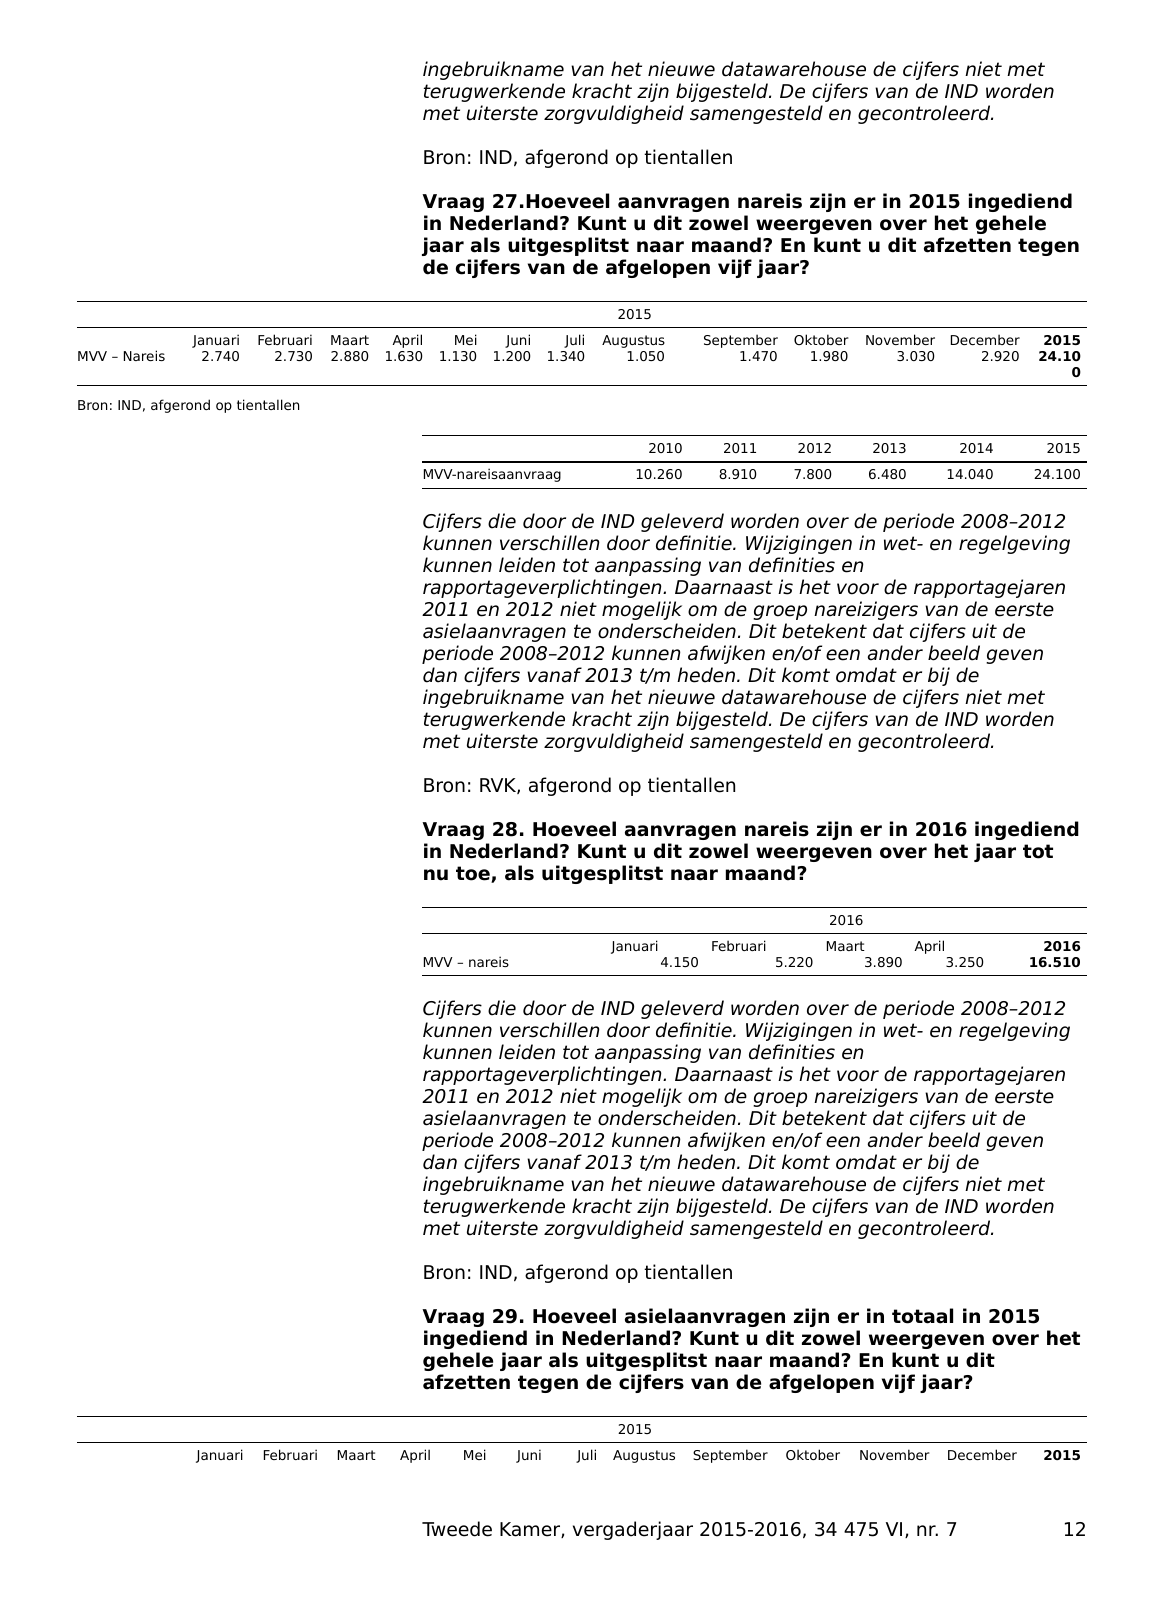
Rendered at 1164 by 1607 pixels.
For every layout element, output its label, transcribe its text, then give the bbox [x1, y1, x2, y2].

table_cell November [846, 1443, 935, 1463]
table_header 2012 [763, 436, 838, 461]
table_cell 2016 [990, 934, 1087, 954]
table_cell 1.200 [483, 349, 537, 385]
table_cell Maart [324, 1443, 381, 1463]
table_cell November [854, 328, 941, 349]
table_cell 3.890 [819, 954, 908, 975]
table_cell [77, 328, 182, 349]
table_cell [422, 934, 606, 954]
table_header 2014 [913, 436, 999, 461]
table_header 2015 [183, 302, 1087, 327]
table_header [77, 1417, 183, 1442]
table_cell Maart [819, 934, 908, 954]
table_header 2015 [1000, 436, 1087, 461]
table_cell 2.920 [941, 349, 1025, 385]
table_cell Februari [246, 328, 319, 349]
table_cell April [381, 1443, 437, 1463]
table_cell 4.150 [606, 954, 705, 975]
table_cell Juni [492, 1443, 547, 1463]
table_cell 1.050 [591, 349, 671, 385]
table_cell 16.510 [990, 954, 1087, 975]
table_cell 3.250 [909, 954, 990, 975]
table_cell Mei [429, 328, 483, 349]
table_cell Januari [183, 328, 246, 349]
table_cell Februari [249, 1443, 324, 1463]
table_cell 1.130 [429, 349, 483, 385]
table_cell 5.220 [705, 954, 819, 975]
table_cell 1.470 [671, 349, 783, 385]
table_cell Augustus [603, 1443, 682, 1463]
text Bron: IND, afgerond op tientallen [422, 147, 1087, 169]
table_cell December [935, 1443, 1023, 1463]
table_cell Juni [483, 328, 537, 349]
table_cell 14.040 [913, 463, 999, 488]
text Cijfers die door de IND geleverd worden over de periode 2008–2012 kunnen verschillen door definitie. Wijzigingen in wet- en regelgeving kunnen leiden tot aanpassing van definities en rapportageverplichtingen. Daarnaast is het voor de rapportagejaren 2011 en 2012 niet mogelijk om de groep nareizigers van de eerste asielaanvragen te onderscheiden. Dit betekent dat cijfers uit de periode 2008–2012 kunnen afwijken en/of een ander beeld geven dan cijfers vanaf 2013 t/m heden. Dit komt omdat er bij de ingebruikname van het nieuwe datawarehouse de cijfers niet met terugwerkende kracht zijn bijgesteld. De cijfers van de IND worden met uiterste zorgvuldigheid samengesteld en gecontroleerd. [422, 511, 1087, 753]
table_cell 3.030 [854, 349, 941, 385]
table_header [422, 436, 601, 461]
table_header [77, 302, 182, 327]
table_cell Maart [319, 328, 375, 349]
text Cijfers die door de IND geleverd worden over de periode 2008–2012 kunnen verschillen door definitie. Wijzigingen in wet- en regelgeving kunnen leiden tot aanpassing van definities en rapportageverplichtingen. Daarnaast is het voor de rapportagejaren 2011 en 2012 niet mogelijk om de groep nareizigers van de eerste asielaanvragen te onderscheiden. Dit betekent dat cijfers uit de periode 2008–2012 kunnen afwijken en/of een ander beeld geven dan cijfers vanaf 2013 t/m heden. Dit komt omdat er bij de ingebruikname van het nieuwe datawarehouse de cijfers niet met terugwerkende kracht zijn bijgesteld. De cijfers van de IND worden met uiterste zorgvuldigheid samengesteld en gecontroleerd. [422, 998, 1087, 1240]
table_header 2015 [183, 1417, 1087, 1442]
text Bron: RVK, afgerond op tientallen [422, 775, 1087, 797]
table_cell 24.100 [1025, 349, 1087, 385]
table_cell 10.260 [601, 463, 688, 488]
table_cell 2.880 [319, 349, 375, 385]
table_cell 1.340 [537, 349, 591, 385]
table_header [422, 908, 606, 933]
table_header 2016 [606, 908, 1087, 933]
table_cell Juli [548, 1443, 603, 1463]
table_cell April [375, 328, 429, 349]
table_cell 1.630 [375, 349, 429, 385]
table_cell MVV – Nareis [77, 349, 182, 385]
table_cell 6.480 [838, 463, 912, 488]
table_cell Januari [183, 1443, 249, 1463]
table_cell 2015 [1025, 328, 1087, 349]
table_cell 24.100 [1000, 463, 1087, 488]
table_cell 7.800 [763, 463, 838, 488]
table_cell September [671, 328, 783, 349]
table_cell September [682, 1443, 773, 1463]
table_cell 2015 [1023, 1443, 1087, 1463]
table_cell 2.730 [246, 349, 319, 385]
text Bron: IND, afgerond op tientallen [422, 1262, 1087, 1284]
text ingebruikname van het nieuwe datawarehouse de cijfers niet met terugwerkende kracht zijn bijgesteld. De cijfers van de IND worden met uiterste zorgvuldigheid samengesteld en gecontroleerd. [422, 59, 1087, 125]
table_cell Januari [606, 934, 705, 954]
table_cell MVV – nareis [422, 954, 606, 975]
table_header 2011 [689, 436, 763, 461]
table_cell Augustus [591, 328, 671, 349]
table_header 2010 [601, 436, 688, 461]
table_cell Oktober [773, 1443, 846, 1463]
table_cell Oktober [784, 328, 854, 349]
text Vraag 29. Hoeveel asielaanvragen zijn er in totaal in 2015 ingediend in Nederland? Kunt u dit zowel weergeven over het gehele jaar als uitgesplitst naar maand? En kunt u dit afzetten tegen de cijfers van de afgelopen vijf jaar? [422, 1306, 1087, 1394]
table_cell 8.910 [689, 463, 763, 488]
table_cell April [909, 934, 990, 954]
table_cell 1.980 [784, 349, 854, 385]
text Vraag 27.Hoeveel aanvragen nareis zijn er in 2015 ingediend in Nederland? Kunt u dit zowel weergeven over het gehele jaar als uitgesplitst naar maand? En kunt u dit afzetten tegen de cijfers van de afgelopen vijf jaar? [422, 191, 1087, 279]
table_cell Juli [537, 328, 591, 349]
text Vraag 28. Hoeveel aanvragen nareis zijn er in 2016 ingediend in Nederland? Kunt u dit zowel weergeven over het jaar tot nu toe, als uitgesplitst naar maand? [422, 819, 1087, 885]
table_cell December [941, 328, 1025, 349]
table_header 2013 [838, 436, 912, 461]
table_cell 2.740 [183, 349, 246, 385]
table_cell Februari [705, 934, 819, 954]
table_cell Mei [437, 1443, 492, 1463]
table_cell MVV-nareisaanvraag [422, 463, 601, 488]
table_cell [77, 1443, 183, 1463]
table_cell Bron: IND, afgerond op tientallen [77, 386, 1087, 413]
